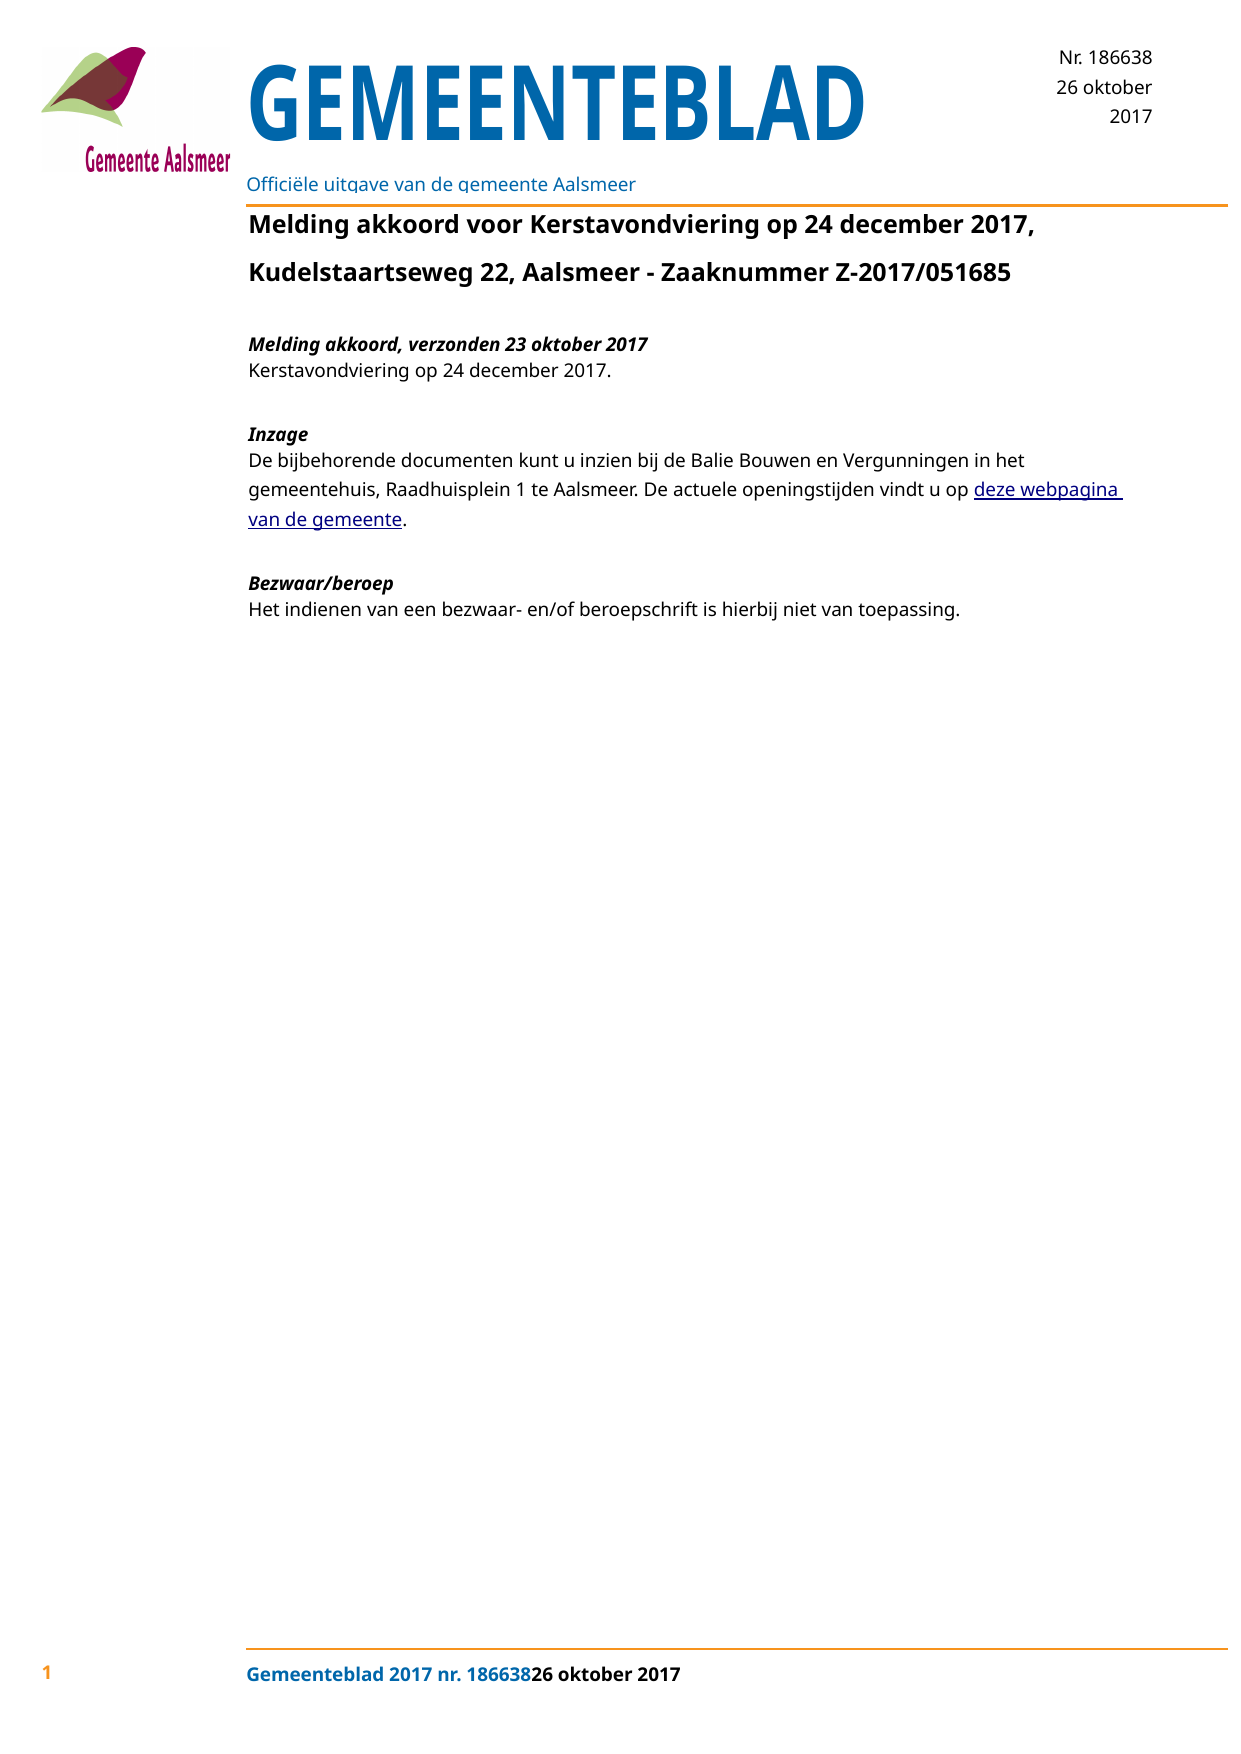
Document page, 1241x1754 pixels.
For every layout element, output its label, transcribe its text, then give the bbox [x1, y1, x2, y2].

text Het indienen van een bezwaar- en/of beroepschrift is hierbij niet van toepassing. [248, 596, 1152, 621]
text Inzage [248, 421, 1152, 447]
text Kerstavondviering op 24 december 2017. [248, 357, 1152, 383]
text Melding akkoord voor Kerstavondviering op 24 december 2017, Kudelstaartseweg 22, Aalsmeer - Zaaknummer Z-2017/051685 [248, 207, 1152, 288]
picture [41, 47, 231, 172]
text De bijbehorende documenten kunt u inzien bij de Balie Bouwen en Vergunningen in het gemeentehuis, Raadhuisplein 1 te Aalsmeer. De actuele openingstijden vindt u op deze webpagina van de gemeente. [248, 447, 1152, 532]
text Melding akkoord, verzonden 23 oktober 2017 [248, 331, 1152, 357]
text Bezwaar/beroep [248, 570, 1152, 596]
